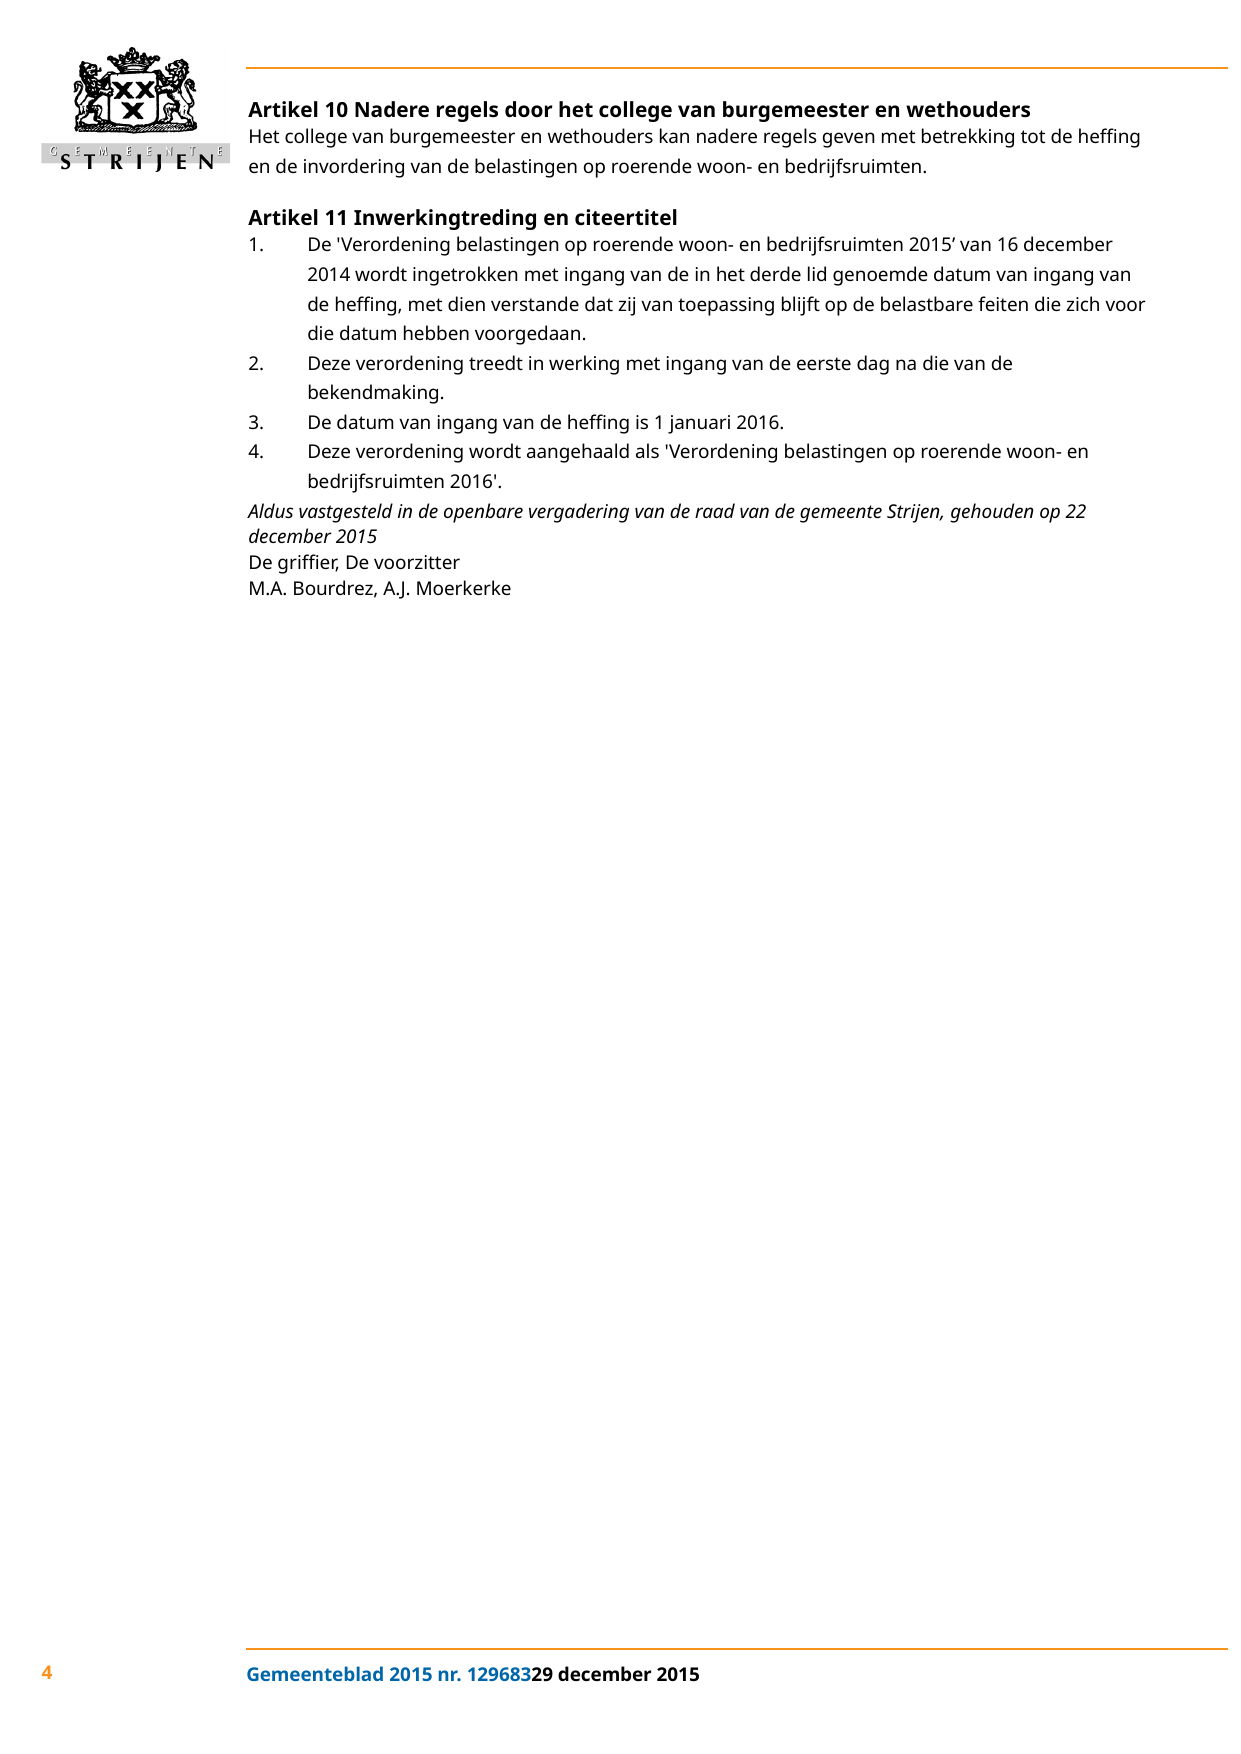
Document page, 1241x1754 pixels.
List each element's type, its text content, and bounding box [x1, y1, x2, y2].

picture [41, 47, 231, 172]
list De datum van ingang van de heffing is 1 januari 2016. [248, 409, 1152, 435]
list Deze verordening treedt in werking met ingang van de eerste dag na die van de bekendmaking. [248, 350, 1152, 405]
list Deze verordening wordt aangehaald als 'Verordening belastingen op roerende woon- en bedrijfsruimten 2016'. [248, 439, 1152, 494]
text Aldus vastgesteld in de openbare vergadering van de raad van de gemeente Strijen, gehouden op 22 december 2015 [248, 498, 1152, 549]
text Artikel 11 Inwerkingtreding en citeertitel [248, 203, 1152, 232]
text De griffier, De voorzitter [248, 549, 1152, 575]
text Het college van burgemeester en wethouders kan nadere regels geven met betrekking tot de heffing en de invordering van de belastingen op roerende woon- en bedrijfsruimten. [248, 123, 1152, 178]
text M.A. Bourdrez, A.J. Moerkerke [248, 575, 1152, 601]
text Artikel 10 Nadere regels door het college van burgemeester en wethouders [248, 95, 1152, 123]
list De 'Verordening belastingen op roerende woon- en bedrijfsruimten 2015’ van 16 december 2014 wordt ingetrokken met ingang van de in het derde lid genoemde datum van ingang van de heffing, met dien verstande dat zij van toepassing blijft op de belastbare feiten die zich voor die datum hebben voorgedaan. [248, 232, 1152, 346]
